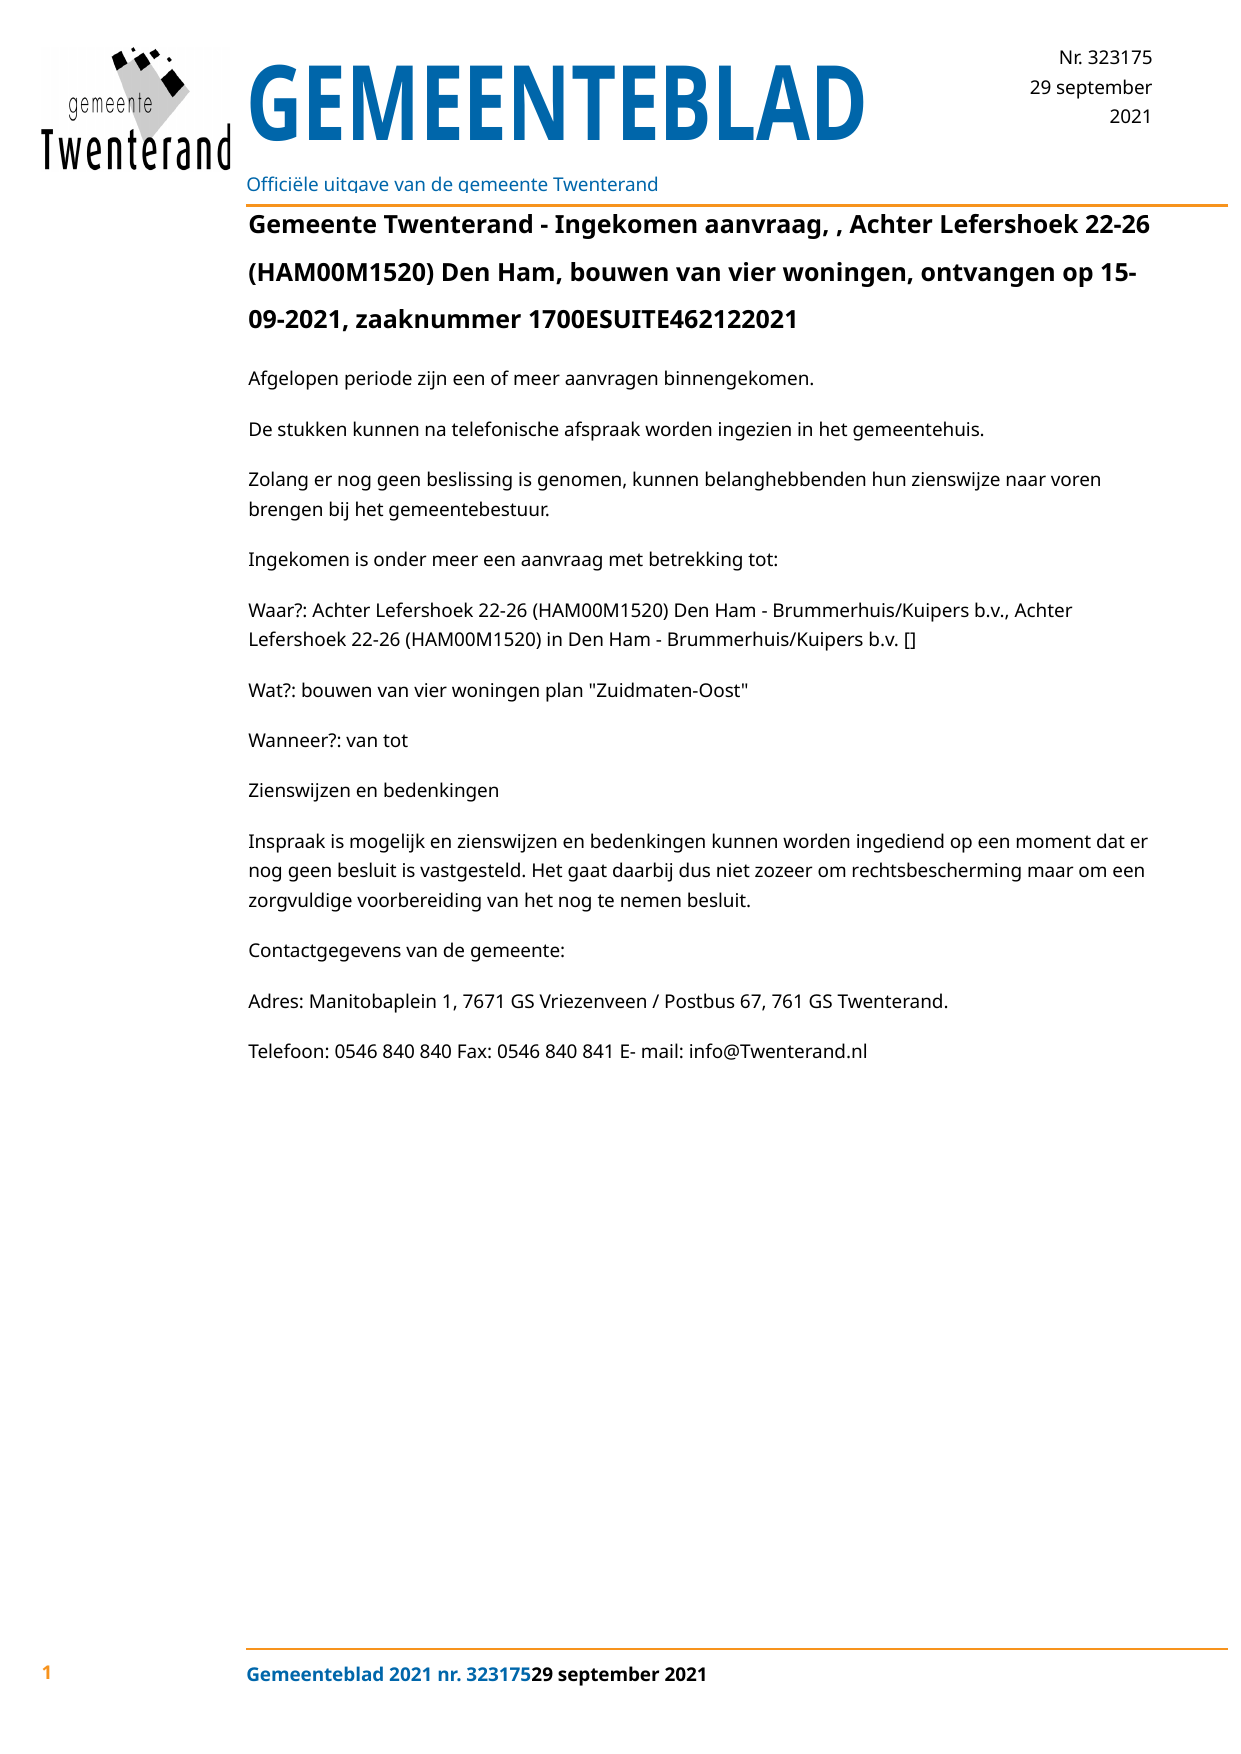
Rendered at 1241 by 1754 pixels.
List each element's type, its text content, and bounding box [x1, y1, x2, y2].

text Inspraak is mogelijk en zienswijzen en bedenkingen kunnen worden ingediend op een moment dat er nog geen besluit is vastgesteld. Het gaat daarbij dus niet zozeer om rechtsbescherming maar om een zorgvuldige voorbereiding van het nog te nemen besluit. [248, 828, 1152, 913]
text Gemeente Twenterand - Ingekomen aanvraag, , Achter Lefershoek 22-26 (HAM00M1520) Den Ham, bouwen van vier woningen, ontvangen op 15-09-2021, zaaknummer 1700ESUITE462122021 [248, 207, 1152, 336]
text Afgelopen periode zijn een of meer aanvragen binnengekomen. [248, 366, 1152, 391]
text Zolang er nog geen beslissing is genomen, kunnen belanghebbenden hun zienswijze naar voren brengen bij het gemeentebestuur. [248, 466, 1152, 522]
text Wat?: bouwen van vier woningen plan "Zuidmaten-Oost" [248, 677, 1152, 702]
text Telefoon: 0546 840 840 Fax: 0546 840 841 E- mail: info@Twenterand.nl [248, 1038, 1152, 1064]
text Adres: Manitobaplein 1, 7671 GS Vriezenveen / Postbus 67, 761 GS Twenterand. [248, 988, 1152, 1014]
text De stukken kunnen na telefonische afspraak worden ingezien in het gemeentehuis. [248, 416, 1152, 442]
text Contactgegevens van de gemeente: [248, 938, 1152, 963]
text Wanneer?: van tot [248, 727, 1152, 753]
picture [41, 47, 231, 172]
text Waar?: Achter Lefershoek 22-26 (HAM00M1520) Den Ham - Brummerhuis/Kuipers b.v., Achter Lefershoek 22-26 (HAM00M1520) in Den Ham - Brummerhuis/Kuipers b.v. [] [248, 597, 1152, 652]
text Zienswijzen en bedenkingen [248, 778, 1152, 803]
text Ingekomen is onder meer een aanvraag met betrekking tot: [248, 546, 1152, 572]
